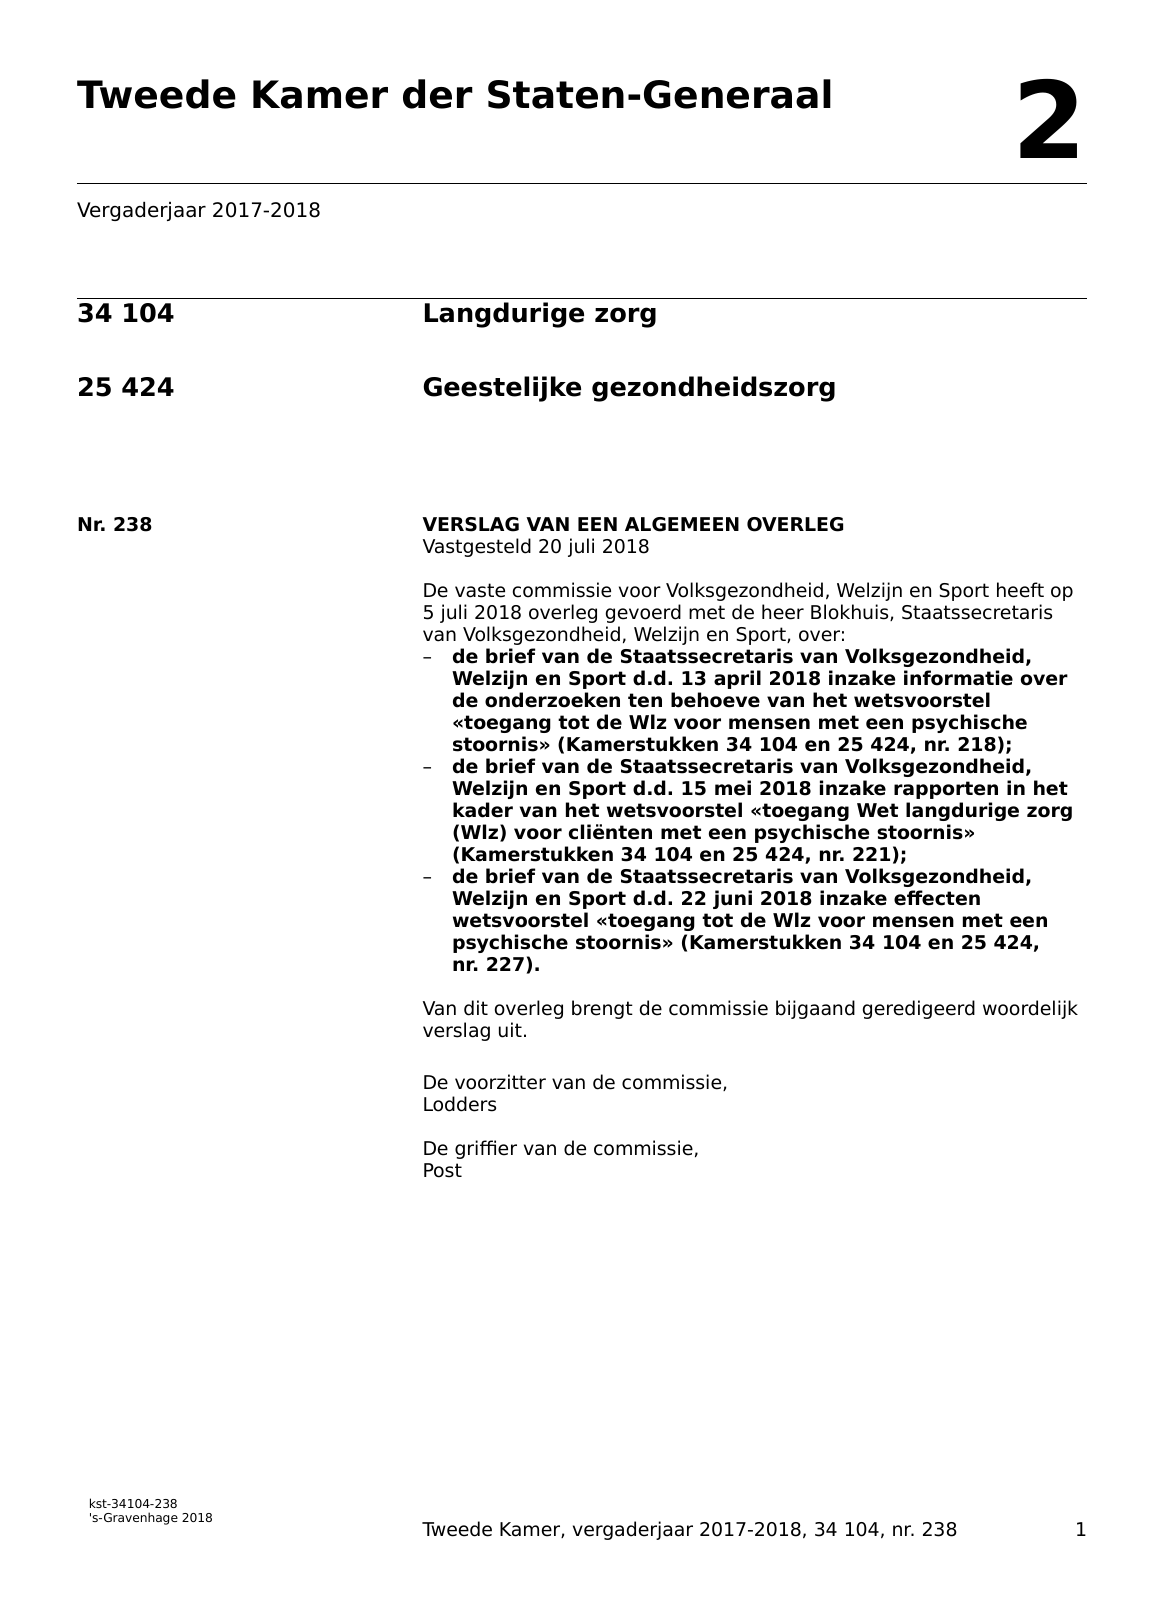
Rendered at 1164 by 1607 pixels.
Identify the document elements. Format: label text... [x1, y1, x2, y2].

text – de brief van de Staatssecretaris van Volksgezondheid, Welzijn en Sport d.d. 22 juni 2018 inzake effecten wetsvoorstel «toegang tot de Wlz voor mensen met een psychische stoornis» (Kamerstukken 34 104 en 25 424, nr. 227). [422, 866, 1087, 976]
table_cell Vergaderjaar 2017-2018 [77, 184, 1087, 298]
text – de brief van de Staatssecretaris van Volksgezondheid, Welzijn en Sport d.d. 15 mei 2018 inzake rapporten in het kader van het wetsvoorstel «toegang Wet langdurige zorg (Wlz) voor cliënten met een psychische stoornis» (Kamerstukken 34 104 en 25 424, nr. 221); [422, 756, 1087, 866]
table_header Tweede Kamer der Staten-Generaal [77, 59, 886, 183]
table_header 2 [886, 59, 1087, 183]
text De vaste commissie voor Volksgezondheid, Welzijn en Sport heeft op 5 juli 2018 overleg gevoerd met de heer Blokhuis, Staatssecretaris van Volksgezondheid, Welzijn en Sport, over: [422, 580, 1087, 646]
subtitle 25 424 Geestelijke gezondheidszorg [77, 373, 1087, 403]
subtitle Nr. 238 VERSLAG VAN EEN ALGEMEEN OVERLEG [77, 514, 1087, 536]
text De voorzitter van de commissie, Lodders [422, 1072, 1087, 1116]
text 's-Gravenhage 2018 [88, 1511, 323, 1525]
text De griffier van de commissie, Post [422, 1138, 1087, 1182]
text Vastgesteld 20 juli 2018 [422, 536, 1087, 558]
text kst-34104-238 [88, 1497, 323, 1511]
text Van dit overleg brengt de commissie bijgaand geredigeerd woordelijk verslag uit. [422, 998, 1087, 1042]
text – de brief van de Staatssecretaris van Volksgezondheid, Welzijn en Sport d.d. 13 april 2018 inzake informatie over de onderzoeken ten behoeve van het wetsvoorstel «toegang tot de Wlz voor mensen met een psychische stoornis» (Kamerstukken 34 104 en 25 424, nr. 218); [422, 646, 1087, 756]
subtitle 34 104 Langdurige zorg [77, 299, 1087, 329]
